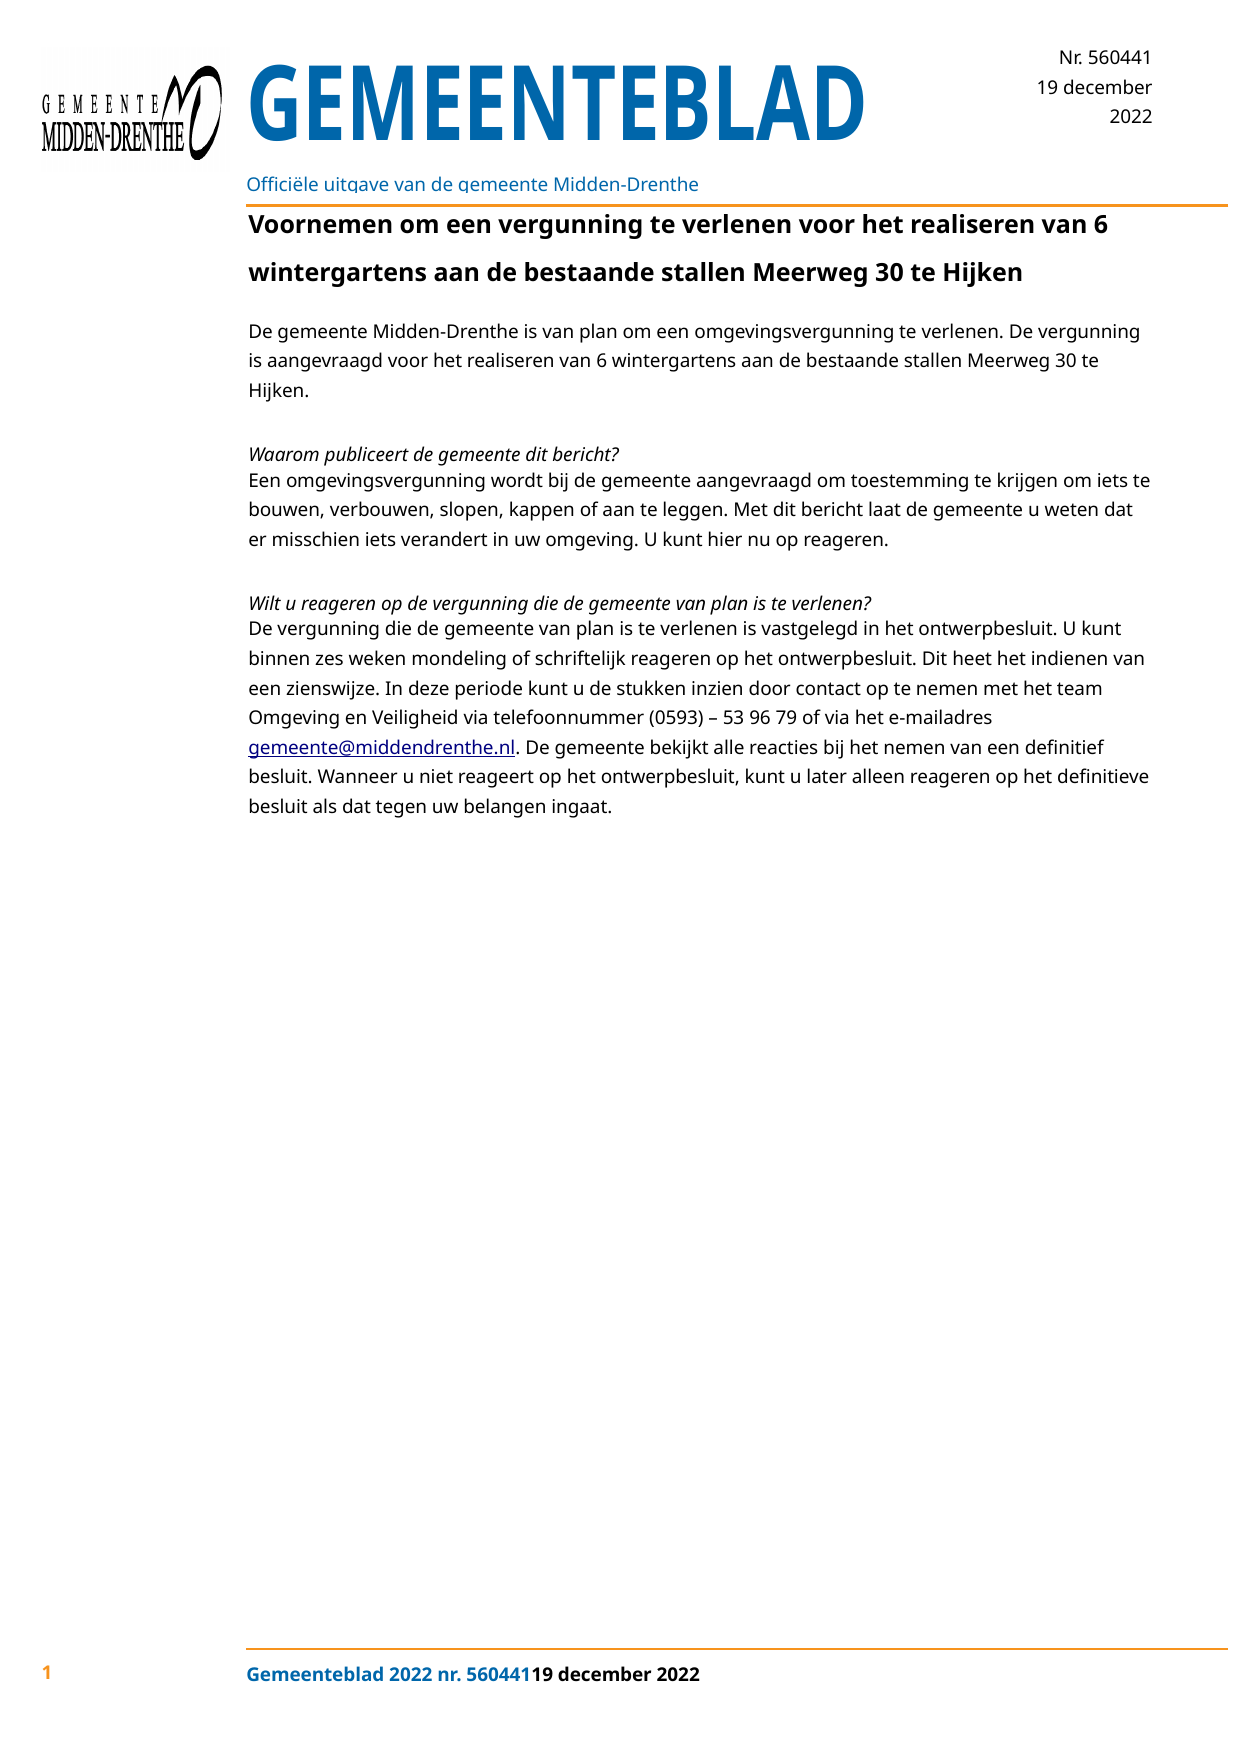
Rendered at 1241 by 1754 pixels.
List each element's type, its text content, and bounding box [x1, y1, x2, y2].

text Waarom publiceert de gemeente dit bericht? [248, 441, 1152, 467]
text Voornemen om een vergunning te verlenen voor het realiseren van 6 wintergartens aan de bestaande stallen Meerweg 30 te Hijken [248, 207, 1152, 288]
text Wilt u reageren op de vergunning die de gemeente van plan is te verlenen? [248, 590, 1152, 616]
text Een omgevingsvergunning wordt bij de gemeente aangevraagd om toestemming te krijgen om iets te bouwen, verbouwen, slopen, kappen of aan te leggen. Met dit bericht laat de gemeente u weten dat er misschien iets verandert in uw omgeving. U kunt hier nu op reageren. [248, 467, 1152, 552]
text De vergunning die de gemeente van plan is te verlenen is vastgelegd in het ontwerpbesluit. U kunt binnen zes weken mondeling of schriftelijk reageren op het ontwerpbesluit. Dit heet het indienen van een zienswijze. In deze periode kunt u de stukken inzien door contact op te nemen met het team Omgeving en Veiligheid via telefoonnummer (0593) – 53 96 79 of via het e-mailadres gemeente@middendrenthe.nl. De gemeente bekijkt alle reacties bij het nemen van een definitief besluit. Wanneer u niet reageert op het ontwerpbesluit, kunt u later alleen reageren op het definitieve besluit als dat tegen uw belangen ingaat. [248, 616, 1152, 819]
picture [41, 47, 231, 172]
text De gemeente Midden-Drenthe is van plan om een omgevingsvergunning te verlenen. De vergunning is aangevraagd voor het realiseren van 6 wintergartens aan de bestaande stallen Meerweg 30 te Hijken. [248, 318, 1152, 403]
